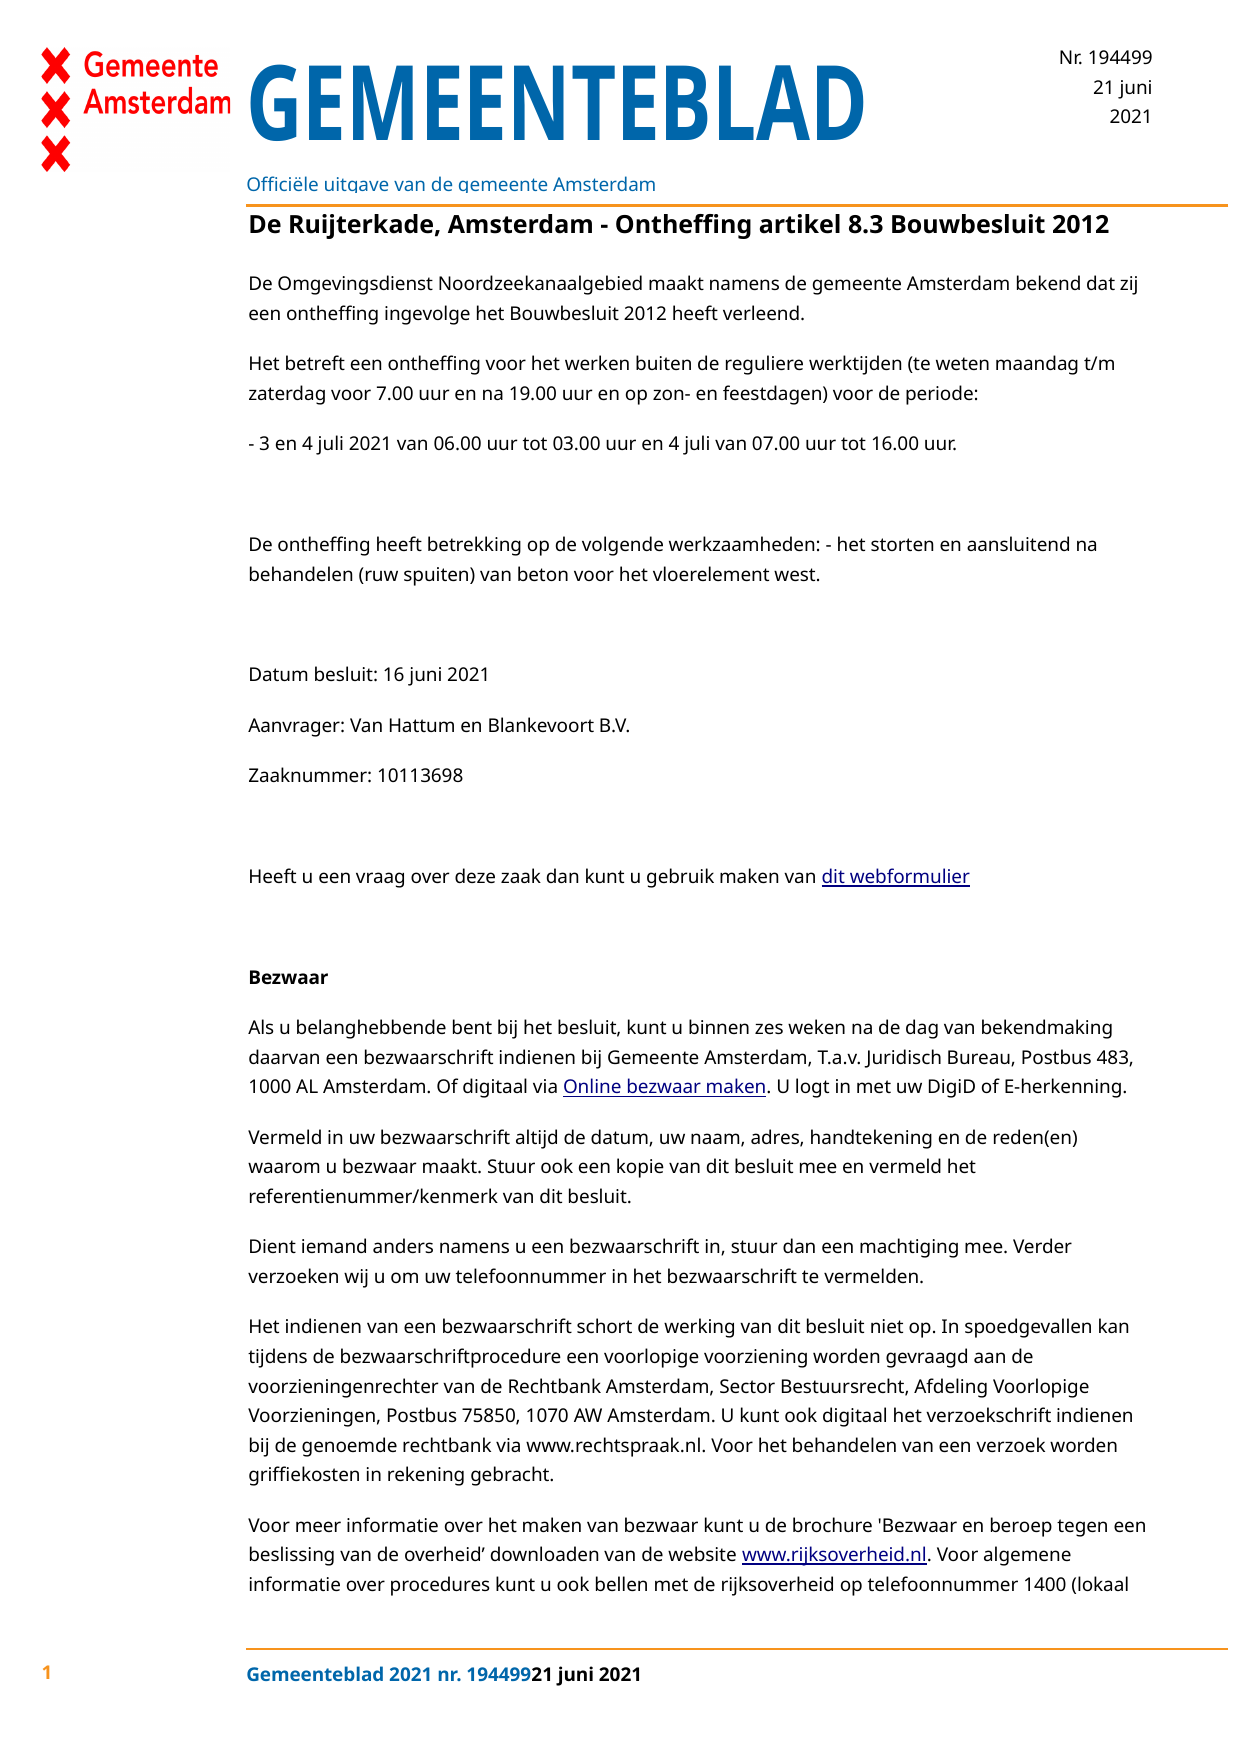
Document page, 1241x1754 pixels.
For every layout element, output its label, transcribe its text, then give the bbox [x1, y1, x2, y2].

text Aanvrager: Van Hattum en Blankevoort B.V. [248, 712, 1152, 738]
text Dient iemand anders namens u een bezwaarschrift in, stuur dan een machtiging mee. Verder verzoeken wij u om uw telefoonnummer in het bezwaarschrift te vermelden. [248, 1234, 1152, 1289]
text Zaaknummer: 10113698 [248, 762, 1152, 788]
text De Ruijterkade, Amsterdam - Ontheffing artikel 8.3 Bouwbesluit 2012 [248, 207, 1152, 241]
picture [41, 47, 231, 172]
text De ontheffing heeft betrekking op de volgende werkzaamheden: - het storten en aansluitend na behandelen (ruw spuiten) van beton voor het vloerelement west. [248, 531, 1152, 586]
text De Omgevingsdienst Noordzeekanaalgebied maakt namens de gemeente Amsterdam bekend dat zij een ontheffing ingevolge het Bouwbesluit 2012 heeft verleend. [248, 270, 1152, 326]
text Als u belanghebbende bent bij het besluit, kunt u binnen zes weken na de dag van bekendmaking daarvan een bezwaarschrift indienen bij Gemeente Amsterdam, T.a.v. Juridisch Bureau, Postbus 483, 1000 AL Amsterdam. Of digitaal via Online bezwaar maken. U logt in met uw DigiD of E-herkenning. [248, 1014, 1152, 1099]
text Bezwaar [248, 964, 1152, 990]
text Heeft u een vraag over deze zaak dan kunt u gebruik maken van dit webformulier [248, 863, 1152, 889]
text Datum besluit: 16 juni 2021 [248, 662, 1152, 687]
text Voor meer informatie over het maken van bezwaar kunt u de brochure 'Bezwaar en beroep tegen een beslissing van de overheid’ downloaden van de website www.rijksoverheid.nl. Voor algemene informatie over procedures kunt u ook bellen met de rijksoverheid op telefoonnummer 1400 (lokaal [248, 1512, 1152, 1597]
text - 3 en 4 juli 2021 van 06.00 uur tot 03.00 uur en 4 juli van 07.00 uur tot 16.00 uur. [248, 430, 1152, 456]
text Vermeld in uw bezwaarschrift altijd de datum, uw naam, adres, handtekening en de reden(en) waarom u bezwaar maakt. Stuur ook een kopie van dit besluit mee en vermeld het referentienummer/kenmerk van dit besluit. [248, 1124, 1152, 1209]
text Het betreft een ontheffing voor het werken buiten de reguliere werktijden (te weten maandag t/m zaterdag voor 7.00 uur en na 19.00 uur en op zon- en feestdagen) voor de periode: [248, 350, 1152, 406]
text Het indienen van een bezwaarschrift schort de werking van dit besluit niet op. In spoedgevallen kan tijdens de bezwaarschriftprocedure een voorlopige voorziening worden gevraagd aan de voorzieningenrechter van de Rechtbank Amsterdam, Sector Bestuursrecht, Afdeling Voorlopige Voorzieningen, Postbus 75850, 1070 AW Amsterdam. U kunt ook digitaal het verzoekschrift indienen bij de genoemde rechtbank via www.rechtspraak.nl. Voor het behandelen van een verzoek worden griffiekosten in rekening gebracht. [248, 1314, 1152, 1487]
